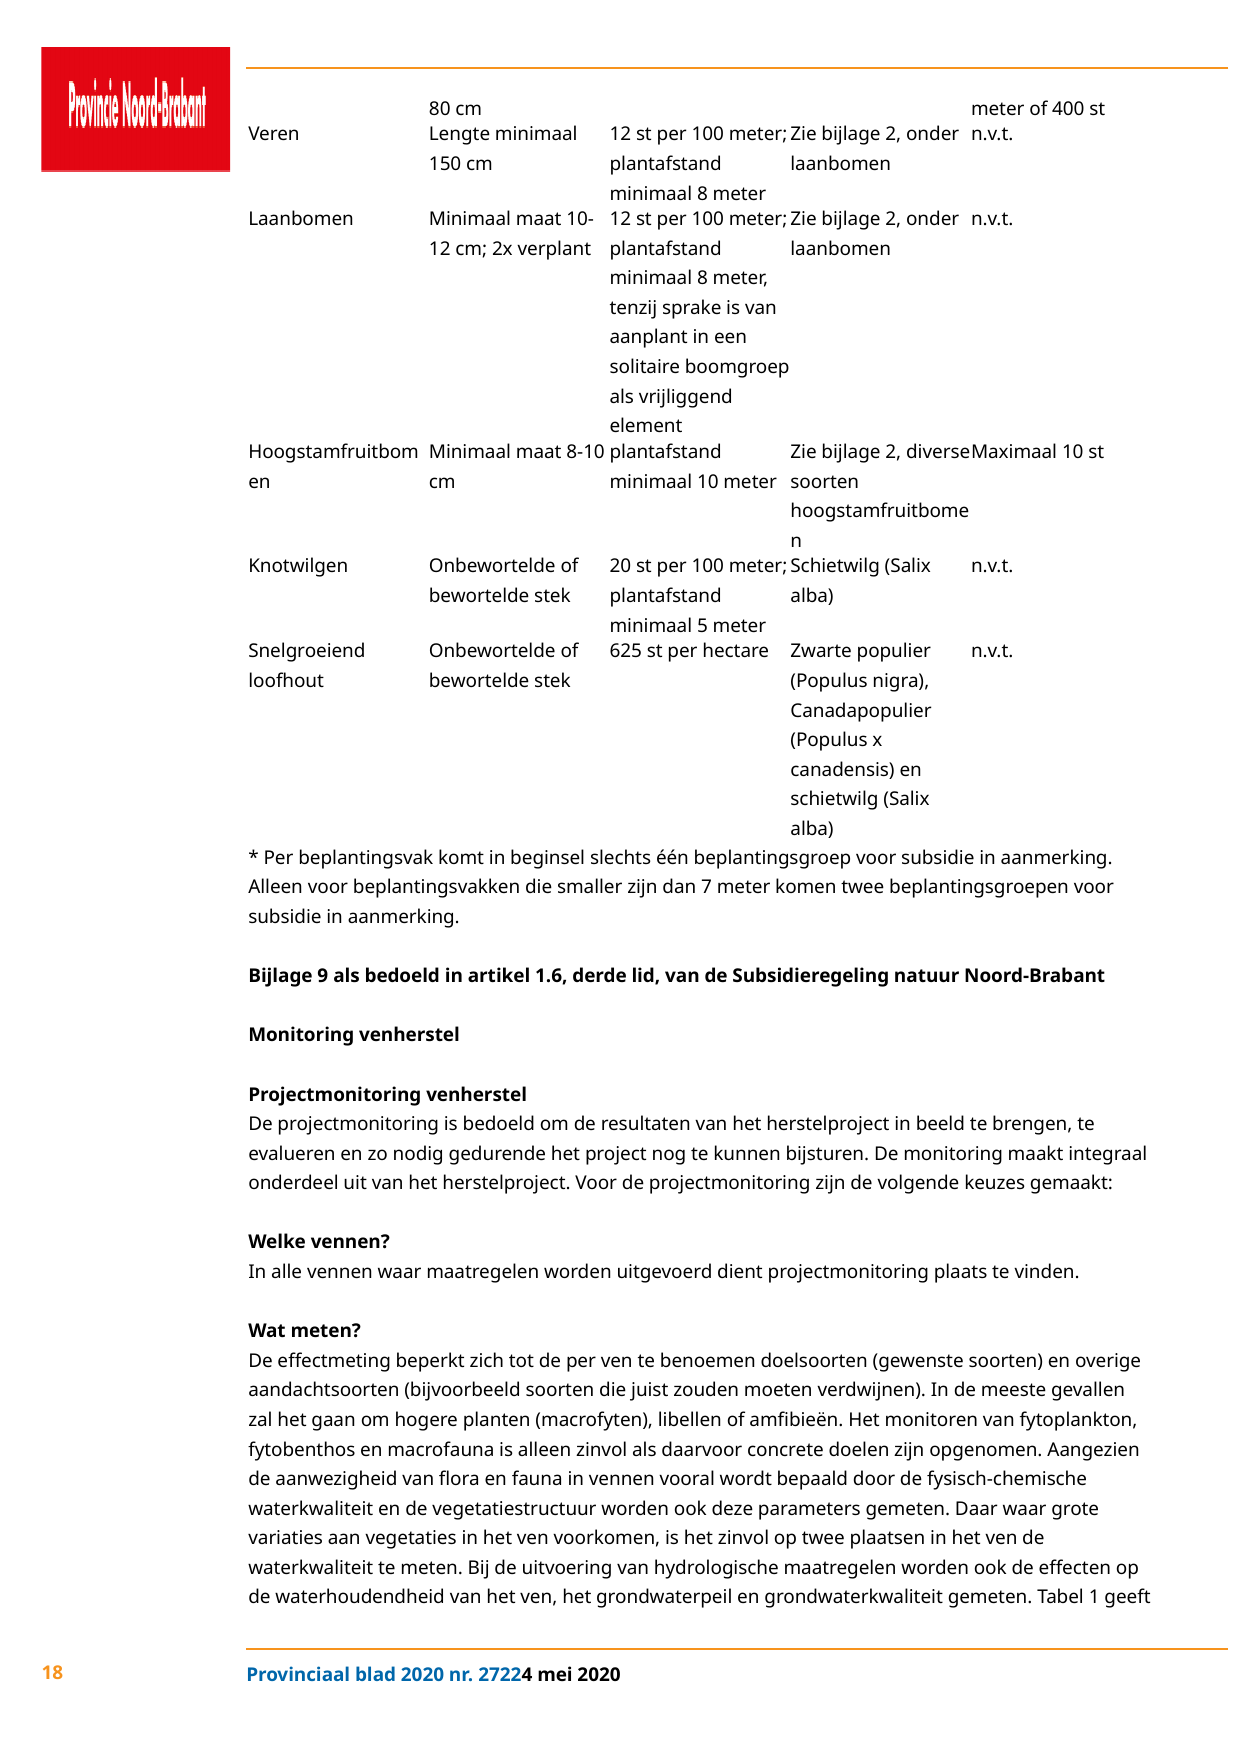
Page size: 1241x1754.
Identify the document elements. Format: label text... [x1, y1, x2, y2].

table_cell Knotwilgen [248, 553, 429, 638]
table_cell Zwarte populier (Populus nigra), Canadapopulier (Populus x canadensis) en schietwilg (Salix alba) [790, 638, 971, 841]
table_cell Zie bijlage 2, diverse soorten hoogstamfruitbomen [790, 438, 971, 553]
table_cell Snelgroeiend loofhout [248, 638, 429, 841]
table_cell 625 st per hectare [609, 638, 790, 841]
table_cell plantafstand minimaal 10 meter [609, 438, 790, 553]
table_cell Laanbomen [248, 205, 429, 438]
text In alle vennen waar maatregelen worden uitgevoerd dient projectmonitoring plaats te vinden. [248, 1258, 1152, 1284]
text Monitoring venherstel [248, 1022, 1152, 1047]
table_cell 80 cm [429, 95, 609, 121]
text De effectmeting beperkt zich tot de per ven te benoemen doelsoorten (gewenste soorten) en overige aandachtsoorten (bijvoorbeeld soorten die juist zouden moeten verdwijnen). In de meeste gevallen zal het gaan om hogere planten (macrofyten), libellen of amfibieën. Het monitoren van fytoplankton, fytobenthos en macrofauna is alleen zinvol als daarvoor concrete doelen zijn opgenomen. Aangezien de aanwezigheid van flora en fauna in vennen vooral wordt bepaald door de fysisch-chemische waterkwaliteit en de vegetatiestructuur worden ook deze parameters gemeten. Daar waar grote variaties aan vegetaties in het ven voorkomen, is het zinvol op twee plaatsen in het ven de waterkwaliteit te meten. Bij de uitvoering van hydrologische maatregelen worden ook de effecten op de waterhoudendheid van het ven, het grondwaterpeil en grondwaterkwaliteit gemeten. Tabel 1 geeft [248, 1347, 1152, 1609]
table_cell 20 st per 100 meter; plantafstand minimaal 5 meter [609, 553, 790, 638]
text De projectmonitoring is bedoeld om de resultaten van het herstelproject in beeld te brengen, te evalueren en zo nodig gedurende het project nog te kunnen bijsturen. De monitoring maakt integraal onderdeel uit van het herstelproject. Voor de projectmonitoring zijn de volgende keuzes gemaakt: [248, 1110, 1152, 1195]
table_cell [790, 95, 971, 121]
text Bijlage 9 als bedoeld in artikel 1.6, derde lid, van de Subsidieregeling natuur Noord-Brabant [248, 962, 1152, 988]
table_cell Veren [248, 121, 429, 205]
table_cell Zie bijlage 2, onder laanbomen [790, 205, 971, 438]
table_cell Minimaal maat 10-12 cm; 2x verplant [429, 205, 609, 438]
table_cell Zie bijlage 2, onder laanbomen [790, 121, 971, 205]
table_cell n.v.t. [971, 553, 1152, 638]
table_cell [609, 95, 790, 121]
table_cell 12 st per 100 meter; plantafstand minimaal 8 meter [609, 121, 790, 205]
text Wat meten? [248, 1317, 1152, 1343]
table_cell Maximaal 10 st [971, 438, 1152, 553]
table_cell [248, 95, 429, 121]
table_cell n.v.t. [971, 121, 1152, 205]
table_cell Hoogstamfruitbomen [248, 438, 429, 553]
text Projectmonitoring venherstel [248, 1081, 1152, 1106]
table_cell Onbewortelde of bewortelde stek [429, 638, 609, 841]
table_cell Minimaal maat 8-10 cm [429, 438, 609, 553]
table_cell Lengte minimaal 150 cm [429, 121, 609, 205]
table_cell 12 st per 100 meter; plantafstand minimaal 8 meter, tenzij sprake is van aanplant in een solitaire boomgroep als vrijliggend element [609, 205, 790, 438]
table_cell n.v.t. [971, 205, 1152, 438]
text Welke vennen? [248, 1229, 1152, 1254]
table_cell Schietwilg (Salix alba) [790, 553, 971, 638]
table_cell meter of 400 st [971, 95, 1152, 121]
table_cell n.v.t. [971, 638, 1152, 841]
text * Per beplantingsvak komt in beginsel slechts één beplantingsgroep voor subsidie in aanmerking. Alleen voor beplantingsvakken die smaller zijn dan 7 meter komen twee beplantingsgroepen voor subsidie in aanmerking. [248, 844, 1152, 929]
picture [41, 47, 231, 172]
table_cell Onbewortelde of bewortelde stek [429, 553, 609, 638]
